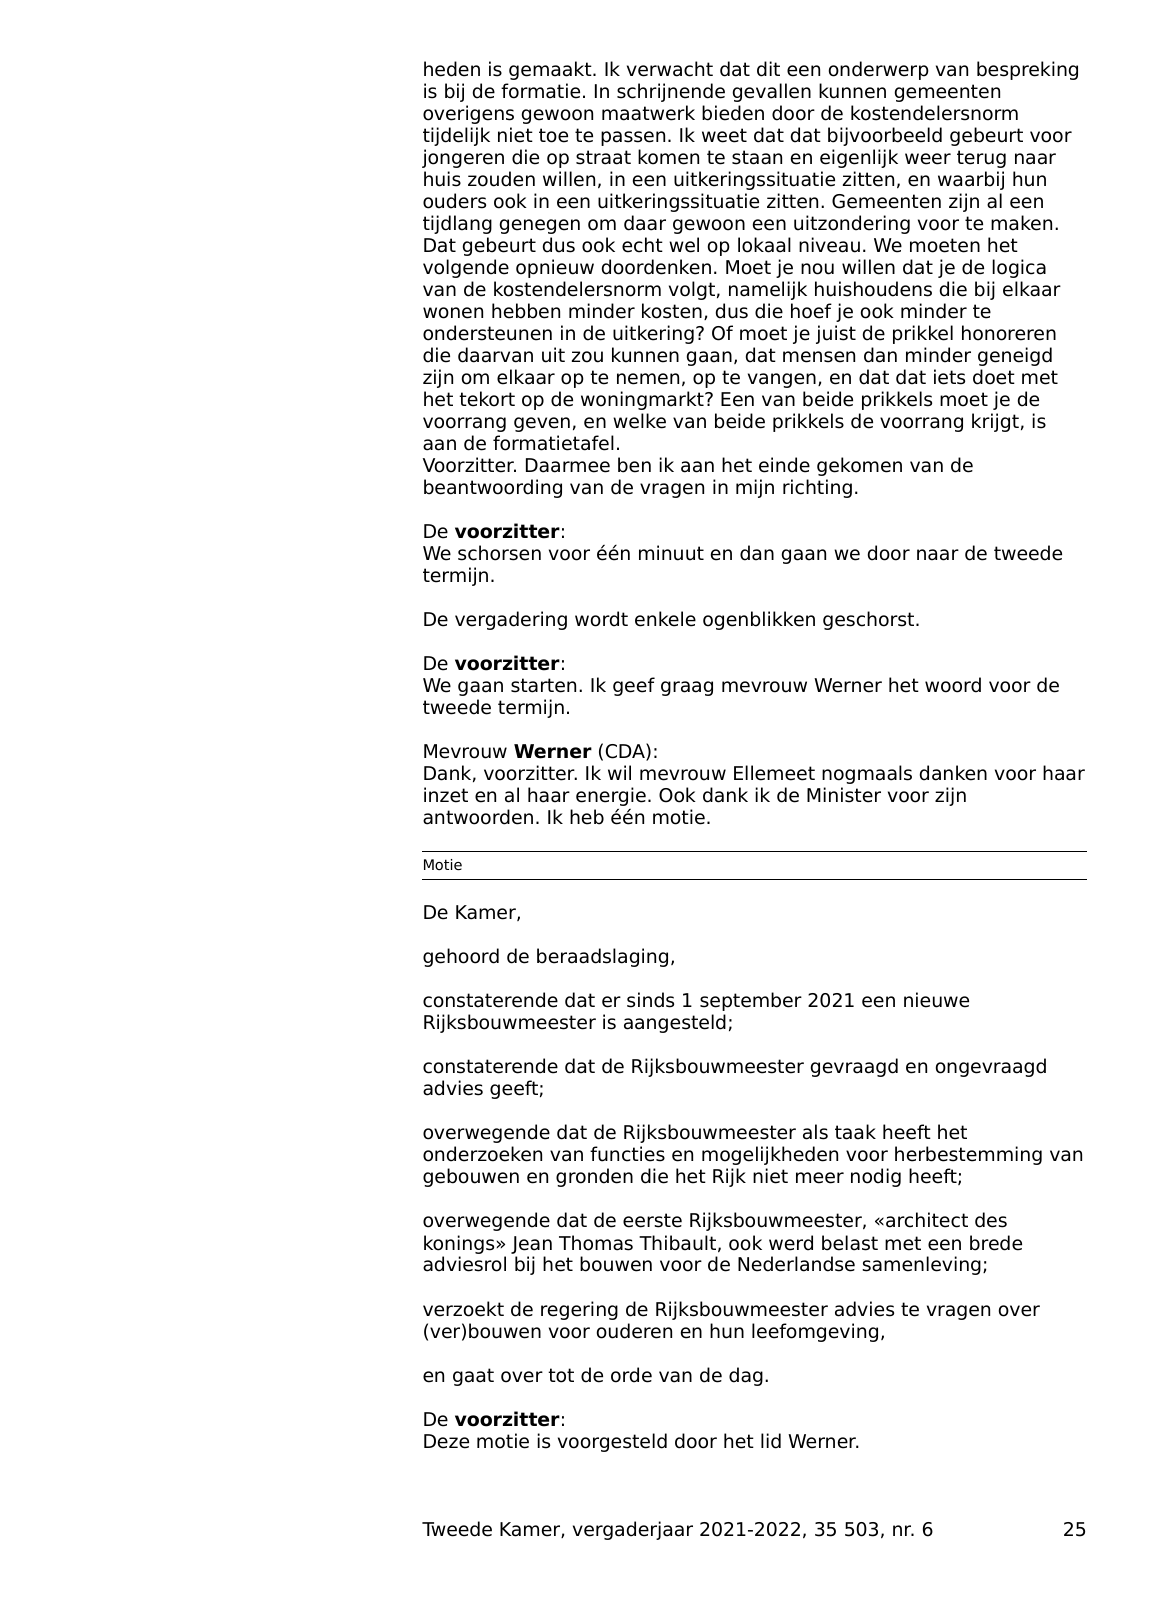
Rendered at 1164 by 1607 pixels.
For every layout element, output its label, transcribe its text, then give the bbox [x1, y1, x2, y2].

text De voorzitter: [422, 653, 1087, 675]
text De voorzitter: [422, 1409, 1087, 1431]
text Deze motie is voorgesteld door het lid Werner. [422, 1431, 1087, 1453]
text De vergadering wordt enkele ogenblikken geschorst. [422, 609, 1087, 631]
text constaterende dat er sinds 1 september 2021 een nieuwe Rijksbouwmeester is aangesteld; [422, 990, 1087, 1034]
text De voorzitter: [422, 521, 1087, 543]
text heden is gemaakt. Ik verwacht dat dit een onderwerp van bespreking is bij de formatie. In schrijnende gevallen kunnen gemeenten overigens gewoon maatwerk bieden door de kostendelersnorm tijdelijk niet toe te passen. Ik weet dat dat bijvoorbeeld gebeurt voor jongeren die op straat komen te staan en eigenlijk weer terug naar huis zouden willen, in een uitkeringssituatie zitten, en waarbij hun ouders ook in een uitkeringssituatie zitten. Gemeenten zijn al een tijdlang genegen om daar gewoon een uitzondering voor te maken. Dat gebeurt dus ook echt wel op lokaal niveau. We moeten het volgende opnieuw doordenken. Moet je nou willen dat je de logica van de kostendelersnorm volgt, namelijk huishoudens die bij elkaar wonen hebben minder kosten, dus die hoef je ook minder te ondersteunen in de uitkering? Of moet je juist de prikkel honoreren die daarvan uit zou kunnen gaan, dat mensen dan minder geneigd zijn om elkaar op te nemen, op te vangen, en dat dat iets doet met het tekort op de woningmarkt? Een van beide prikkels moet je de voorrang geven, en welke van beide prikkels de voorrang krijgt, is aan de formatietafel. [422, 59, 1087, 455]
text gehoord de beraadslaging, [422, 946, 1087, 968]
text Dank, voorzitter. Ik wil mevrouw Ellemeet nogmaals danken voor haar inzet en al haar energie. Ook dank ik de Minister voor zijn antwoorden. Ik heb één motie. [422, 763, 1087, 829]
table_header Motie [422, 852, 1087, 878]
text We gaan starten. Ik geef graag mevrouw Werner het woord voor de tweede termijn. [422, 675, 1087, 719]
text overwegende dat de Rijksbouwmeester als taak heeft het onderzoeken van functies en mogelijkheden voor herbestemming van gebouwen en gronden die het Rijk niet meer nodig heeft; [422, 1122, 1087, 1188]
text We schorsen voor één minuut en dan gaan we door naar de tweede termijn. [422, 543, 1087, 587]
text De Kamer, [422, 902, 1087, 924]
text en gaat over tot de orde van de dag. [422, 1365, 1087, 1387]
text verzoekt de regering de Rijksbouwmeester advies te vragen over (ver)bouwen voor ouderen en hun leefomgeving, [422, 1298, 1087, 1342]
text constaterende dat de Rijksbouwmeester gevraagd en ongevraagd advies geeft; [422, 1056, 1087, 1100]
text overwegende dat de eerste Rijksbouwmeester, «architect des konings» Jean Thomas Thibault, ook werd belast met een brede adviesrol bij het bouwen voor de Nederlandse samenleving; [422, 1210, 1087, 1276]
text Mevrouw Werner (CDA): [422, 741, 1087, 763]
text Voorzitter. Daarmee ben ik aan het einde gekomen van de beantwoording van de vragen in mijn richting. [422, 455, 1087, 499]
